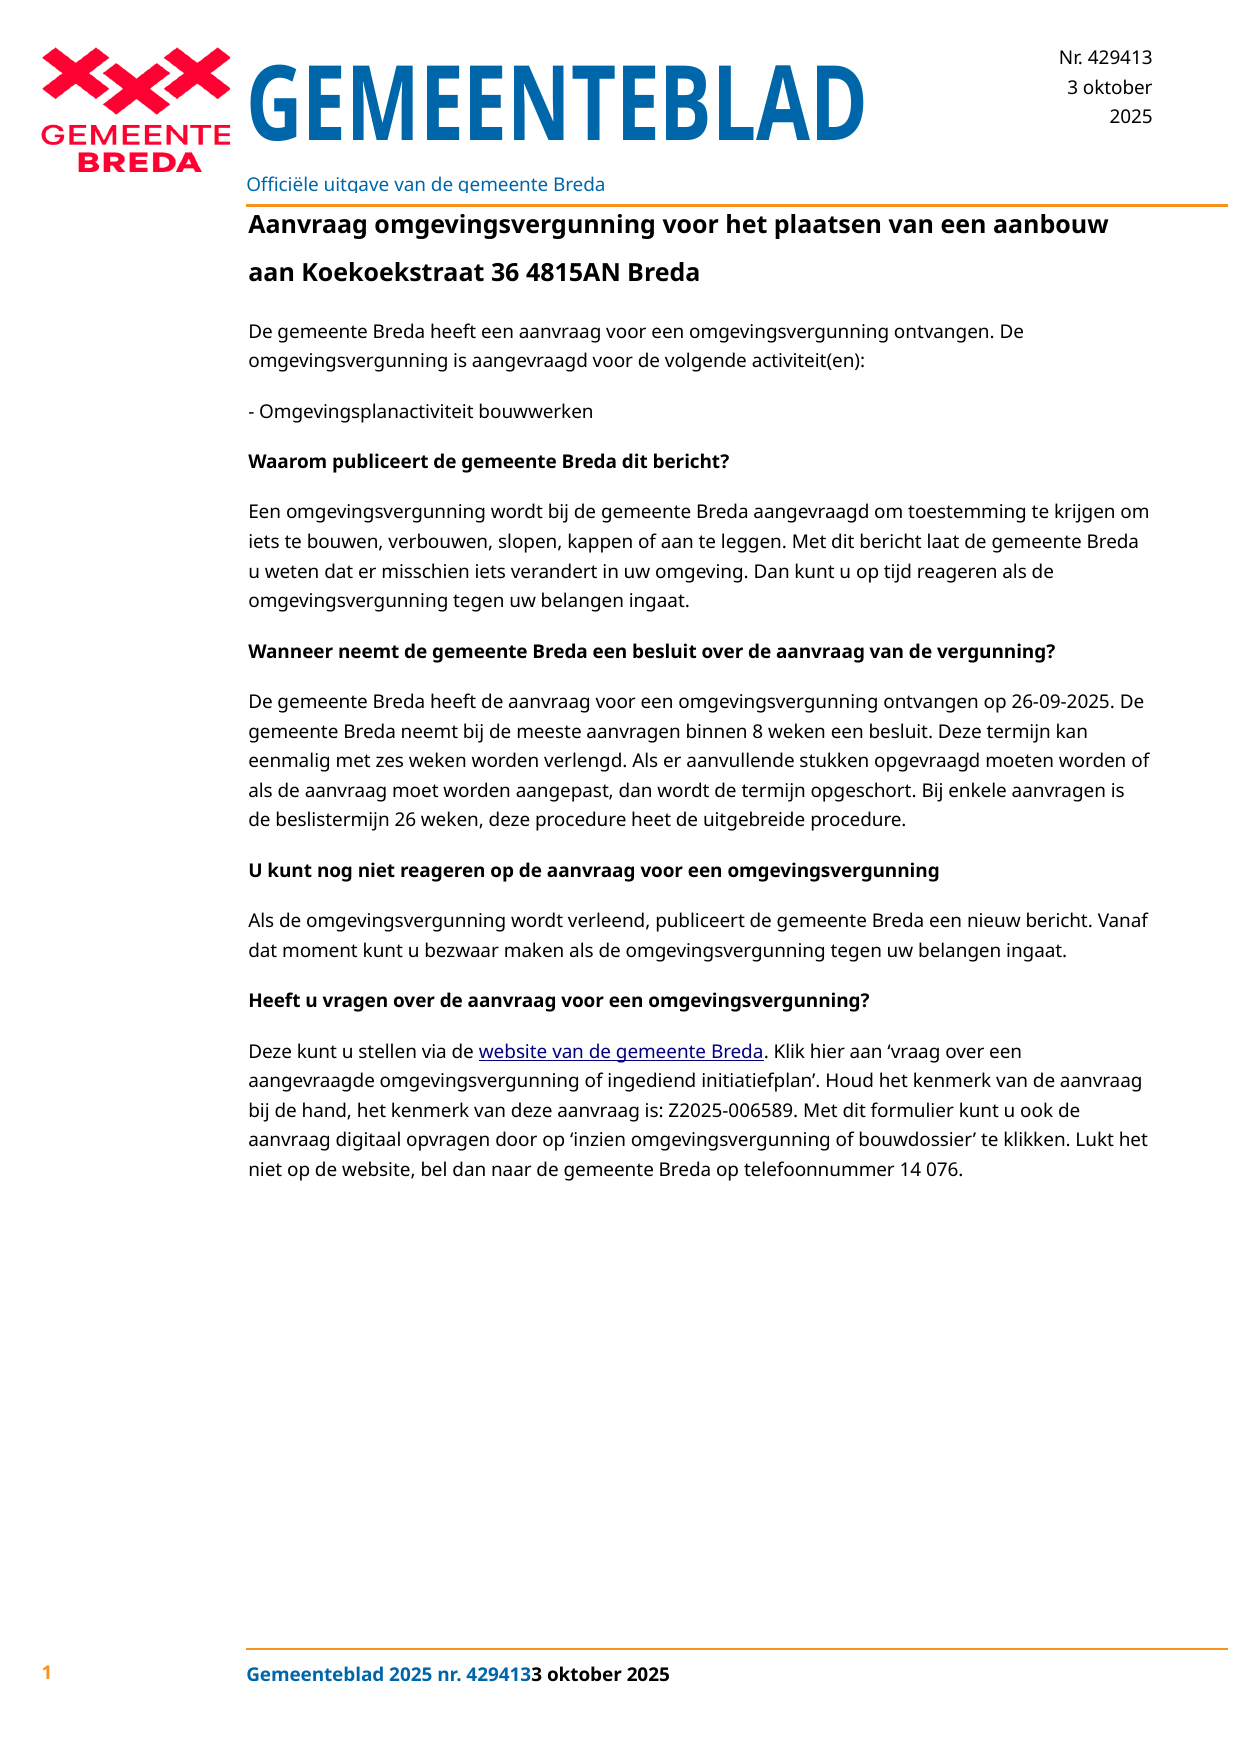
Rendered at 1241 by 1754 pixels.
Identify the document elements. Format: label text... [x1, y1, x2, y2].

text U kunt nog niet reageren op de aanvraag voor een omgevingsvergunning [248, 857, 1152, 883]
text Een omgevingsvergunning wordt bij de gemeente Breda aangevraagd om toestemming te krijgen om iets te bouwen, verbouwen, slopen, kappen of aan te leggen. Met dit bericht laat de gemeente Breda u weten dat er misschien iets verandert in uw omgeving. Dan kunt u op tijd reageren als de omgevingsvergunning tegen uw belangen ingaat. [248, 499, 1152, 613]
text Heeft u vragen over de aanvraag voor een omgevingsvergunning? [248, 987, 1152, 1013]
picture [41, 47, 231, 172]
text Wanneer neemt de gemeente Breda een besluit over de aanvraag van de vergunning? [248, 638, 1152, 664]
text Aanvraag omgevingsvergunning voor het plaatsen van een aanbouw aan Koekoekstraat 36 4815AN Breda [248, 207, 1152, 288]
text - Omgevingsplanactiviteit bouwwerken [248, 398, 1152, 424]
text Deze kunt u stellen via de website van de gemeente Breda. Klik hier aan ‘vraag over een aangevraagde omgevingsvergunning of ingediend initiatiefplan’. Houd het kenmerk van de aanvraag bij de hand, het kenmerk van deze aanvraag is: Z2025-006589. Met dit formulier kunt u ook de aanvraag digitaal opvragen door op ‘inzien omgevingsvergunning of bouwdossier’ te klikken. Lukt het niet op de website, bel dan naar de gemeente Breda op telefoonnummer 14 076. [248, 1038, 1152, 1182]
text Als de omgevingsvergunning wordt verleend, publiceert de gemeente Breda een nieuw bericht. Vanaf dat moment kunt u bezwaar maken als de omgevingsvergunning tegen uw belangen ingaat. [248, 907, 1152, 963]
text Waarom publiceert de gemeente Breda dit bericht? [248, 448, 1152, 474]
text De gemeente Breda heeft een aanvraag voor een omgevingsvergunning ontvangen. De omgevingsvergunning is aangevraagd voor de volgende activiteit(en): [248, 318, 1152, 373]
text De gemeente Breda heeft de aanvraag voor een omgevingsvergunning ontvangen op 26-09-2025. De gemeente Breda neemt bij de meeste aanvragen binnen 8 weken een besluit. Deze termijn kan eenmalig met zes weken worden verlengd. Als er aanvullende stukken opgevraagd moeten worden of als de aanvraag moet worden aangepast, dan wordt de termijn opgeschort. Bij enkele aanvragen is de beslistermijn 26 weken, deze procedure heet de uitgebreide procedure. [248, 688, 1152, 832]
